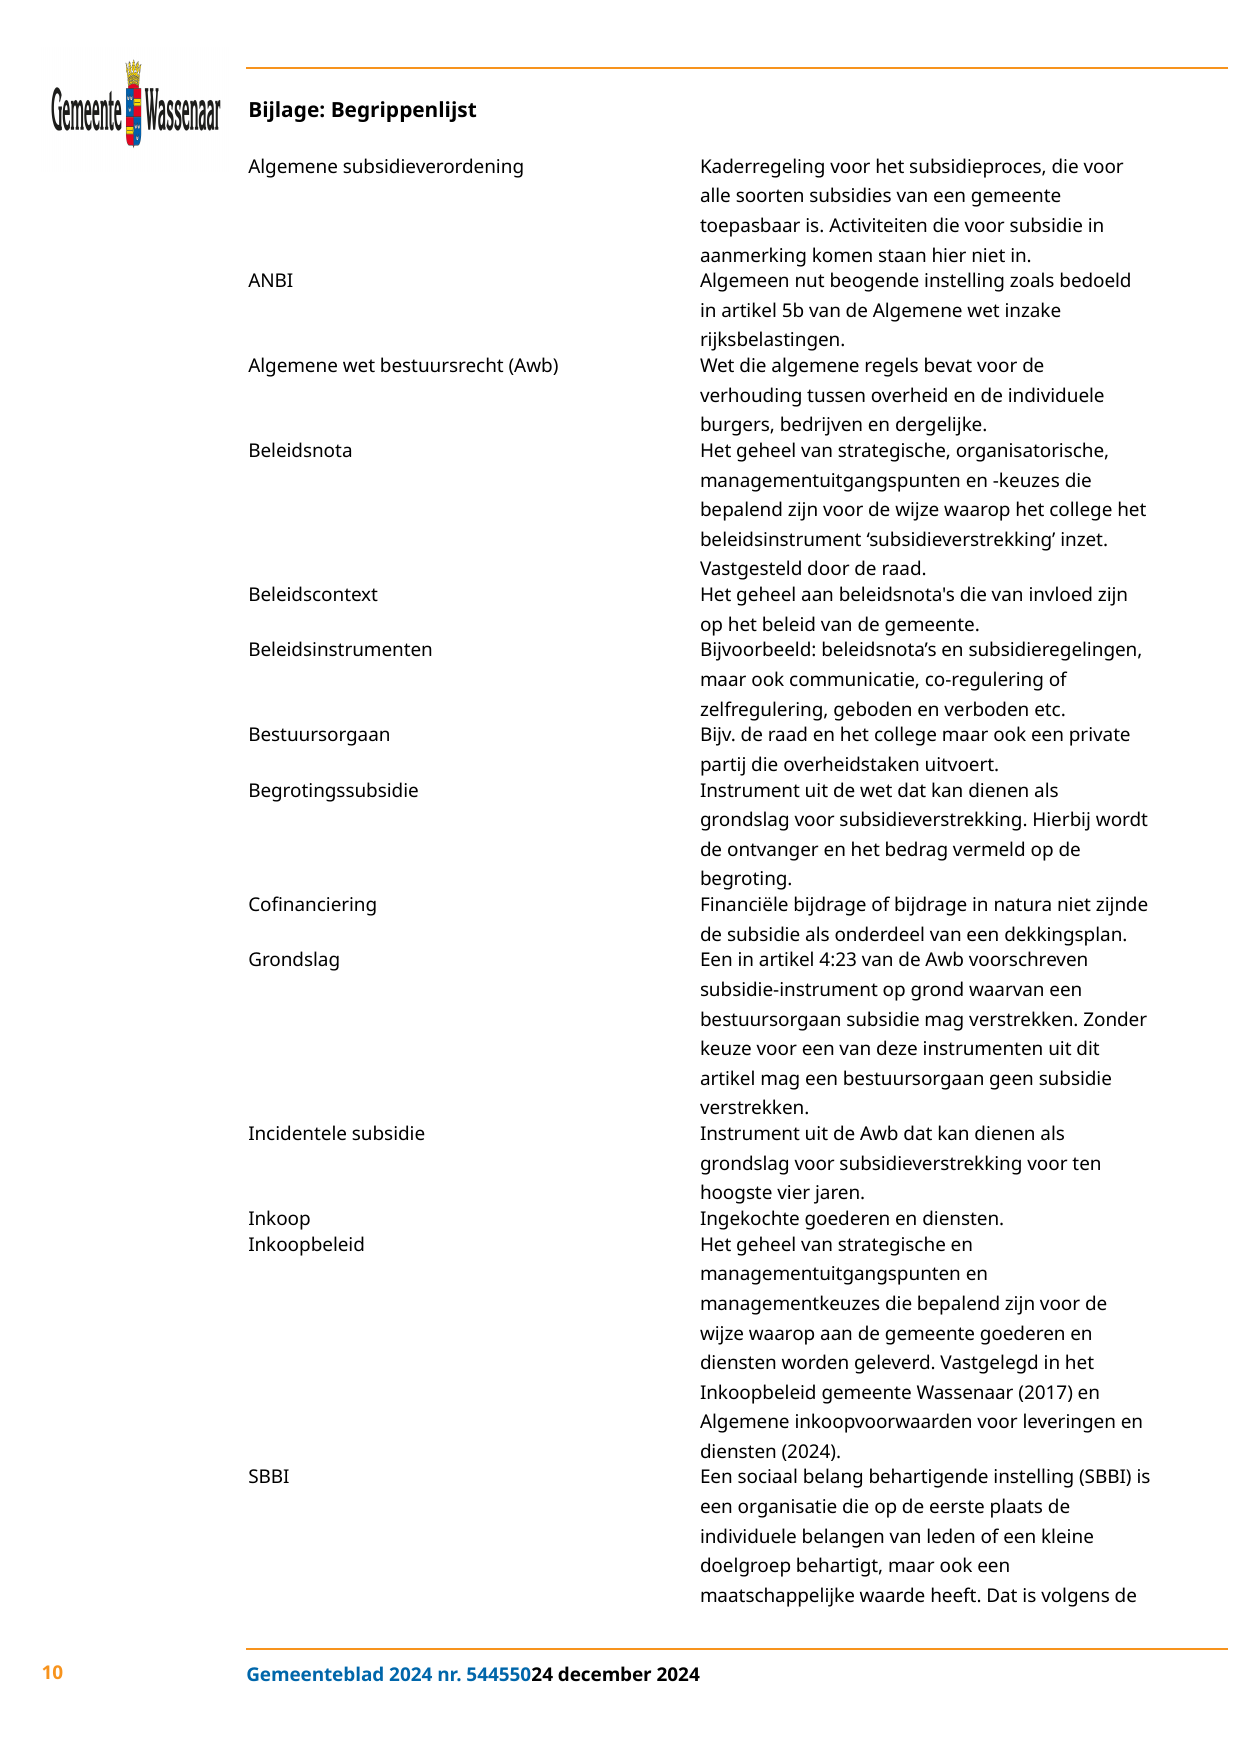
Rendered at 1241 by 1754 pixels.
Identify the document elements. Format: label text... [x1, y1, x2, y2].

table_cell Een in artikel 4:23 van de Awb voorschreven subsidie-instrument op grond waarvan een bestuursorgaan subsidie mag verstrekken. Zonder keuze voor een van deze instrumenten uit dit artikel mag een bestuursorgaan geen subsidie verstrekken. [700, 947, 1152, 1120]
table_header Algemene subsidieverordening [248, 153, 700, 267]
table_cell Wet die algemene regels bevat voor de verhouding tussen overheid en de individuele burgers, bedrijven en dergelijke. [700, 353, 1152, 437]
table_cell Cofinanciering [248, 891, 700, 947]
table_cell Begrotingssubsidie [248, 777, 700, 891]
table_cell Het geheel van strategische en managementuitgangspunten en managementkeuzes die bepalend zijn voor de wijze waarop aan de gemeente goederen en diensten worden geleverd. Vastgelegd in het Inkoopbeleid gemeente Wassenaar (2017) en Algemene inkoopvoorwaarden voor leveringen en diensten (2024). [700, 1231, 1152, 1464]
table_cell Inkoop [248, 1205, 700, 1231]
table_cell ANBI [248, 268, 700, 352]
table_cell Instrument uit de Awb dat kan dienen als grondslag voor subsidieverstrekking voor ten hoogste vier jaren. [700, 1120, 1152, 1205]
table_cell Bestuursorgaan [248, 722, 700, 777]
table_cell Algemene wet bestuursrecht (Awb) [248, 353, 700, 437]
table_cell Financiële bijdrage of bijdrage in natura niet zijnde de subsidie als onderdeel van een dekkingsplan. [700, 891, 1152, 947]
table_cell Het geheel van strategische, organisatorische, managementuitgangspunten en -keuzes die bepalend zijn voor de wijze waarop het college het beleidsinstrument ‘subsidieverstrekking’ inzet. Vastgesteld door de raad. [700, 437, 1152, 581]
table_cell Grondslag [248, 947, 700, 1120]
text Bijlage: Begrippenlijst [248, 95, 1152, 123]
table_cell Bijvoorbeeld: beleidsnota’s en subsidieregelingen, maar ook communicatie, co-regulering of zelfregulering, geboden en verboden etc. [700, 637, 1152, 722]
table_cell Beleidscontext [248, 581, 700, 637]
table_cell SBBI [248, 1464, 700, 1608]
table_cell Ingekochte goederen en diensten. [700, 1205, 1152, 1231]
table_cell Beleidsnota [248, 437, 700, 581]
table_cell Beleidsinstrumenten [248, 637, 700, 722]
table_cell Incidentele subsidie [248, 1120, 700, 1205]
table_header Kaderregeling voor het subsidieproces, die voor alle soorten subsidies van een gemeente toepasbaar is. Activiteiten die voor subsidie in aanmerking komen staan hier niet in. [700, 153, 1152, 267]
table_cell Bijv. de raad en het college maar ook een private partij die overheidstaken uitvoert. [700, 722, 1152, 777]
table_cell Een sociaal belang behartigende instelling (SBBI) is een organisatie die op de eerste plaats de individuele belangen van leden of een kleine doelgroep behartigt, maar ook een maatschappelijke waarde heeft. Dat is volgens de [700, 1464, 1152, 1608]
table_cell Inkoopbeleid [248, 1231, 700, 1464]
table_cell Algemeen nut beogende instelling zoals bedoeld in artikel 5b van de Algemene wet inzake rijksbelastingen. [700, 268, 1152, 352]
picture [41, 47, 231, 172]
table_cell Het geheel aan beleidsnota's die van invloed zijn op het beleid van de gemeente. [700, 581, 1152, 637]
table_cell Instrument uit de wet dat kan dienen als grondslag voor subsidieverstrekking. Hierbij wordt de ontvanger en het bedrag vermeld op de begroting. [700, 777, 1152, 891]
